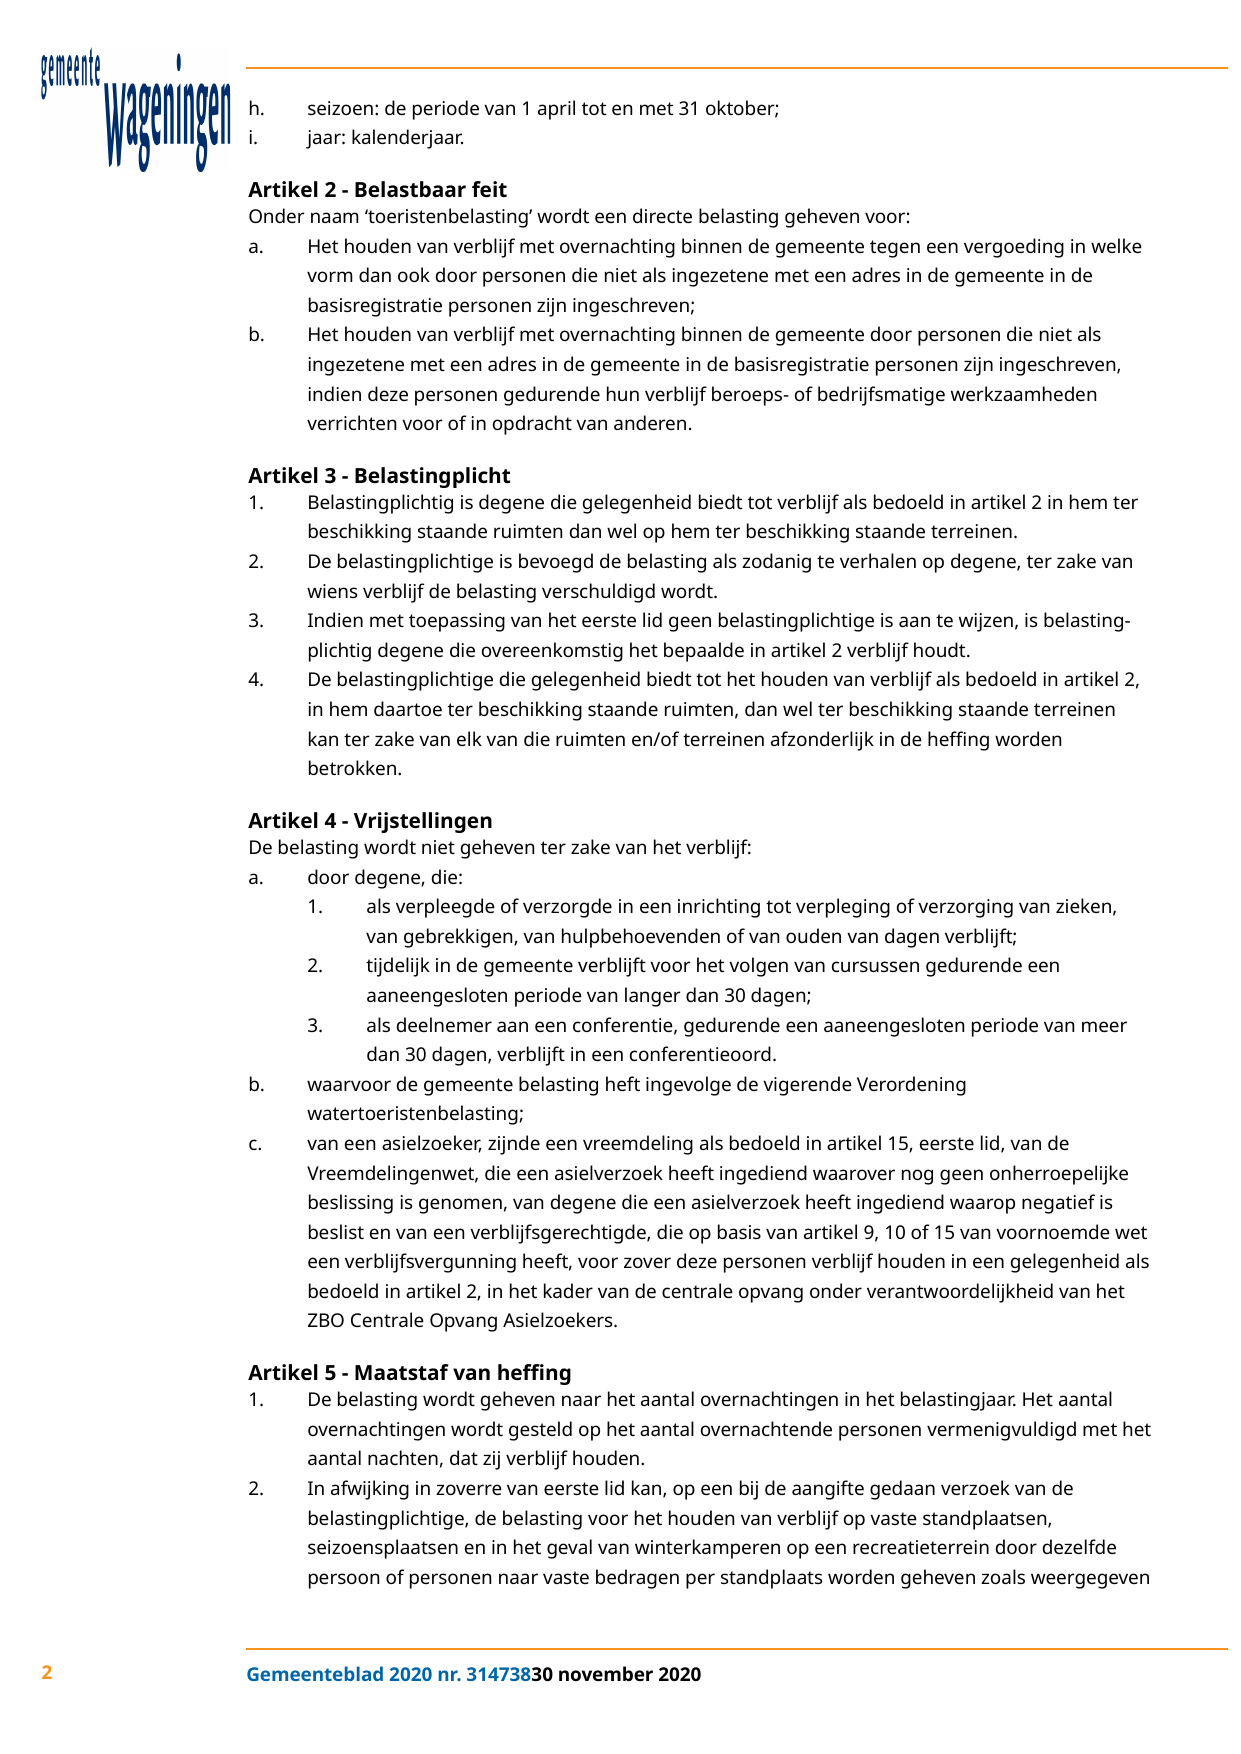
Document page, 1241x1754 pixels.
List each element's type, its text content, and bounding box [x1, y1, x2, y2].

list Belastingplichtig is degene die gelegenheid biedt tot verblijf als bedoeld in artikel 2 in hem ter beschikking staande ruimten dan wel op hem ter beschikking staande terreinen. [248, 489, 1152, 544]
text Artikel 3 - Belastingplicht [248, 461, 1152, 489]
text Artikel 2 - Belastbaar feit [248, 175, 1152, 203]
text Artikel 5 - Maatstaf van heffing [248, 1358, 1152, 1386]
list als verpleegde of verzorgde in een inrichting tot verpleging of verzorging van zieken, van gebrekkigen, van hulpbehoevenden of van ouden van dagen verblijft; [307, 893, 1152, 949]
list De belasting wordt geheven naar het aantal overnachtingen in het belastingjaar. Het aantal overnachtingen wordt gesteld op het aantal overnachtende personen vermenigvuldigd met het aantal nachten, dat zij verblijf houden. [248, 1386, 1152, 1471]
list door degene, die: [248, 864, 1152, 889]
text Artikel 4 - Vrijstellingen [248, 806, 1152, 834]
list seizoen: de periode van 1 april tot en met 31 oktober; [248, 95, 1152, 121]
list jaar: kalenderjaar. [248, 124, 1152, 150]
text De belasting wordt niet geheven ter zake van het verblijf: [248, 834, 1152, 860]
picture [41, 47, 231, 172]
list van een asielzoeker, zijnde een vreemdeling als bedoeld in artikel 15, eerste lid, van de Vreemdelingenwet, die een asielverzoek heeft ingediend waarover nog geen onherroepelijke beslissing is genomen, van degene die een asielverzoek heeft ingediend waarop negatief is beslist en van een verblijfsgerechtigde, die op basis van artikel 9, 10 of 15 van voornoemde wet een verblijfsvergunning heeft, voor zover deze personen verblijf houden in een gelegenheid als bedoeld in artikel 2, in het kader van de centrale opvang onder verantwoordelijkheid van het ZBO Centrale Opvang Asielzoekers. [248, 1130, 1152, 1333]
list Het houden van verblijf met overnachting binnen de gemeente tegen een vergoeding in welke vorm dan ook door personen die niet als ingezetene met een adres in de gemeente in de basisregistratie personen zijn ingeschreven; [248, 233, 1152, 318]
list De belastingplichtige is bevoegd de belasting als zodanig te verhalen op degene, ter zake van wiens verblijf de belasting verschuldigd wordt. [248, 548, 1152, 604]
text Onder naam ‘toeristenbelasting’ wordt een directe belasting geheven voor: [248, 203, 1152, 229]
list Indien met toepassing van het eerste lid geen belastingplichtige is aan te wijzen, is belasting-plichtig degene die overeenkomstig het bepaalde in artikel 2 verblijf houdt. [248, 607, 1152, 663]
list tijdelijk in de gemeente verblijft voor het volgen van cursussen gedurende een aaneengesloten periode van langer dan 30 dagen; [307, 953, 1152, 1008]
list In afwijking in zoverre van eerste lid kan, op een bij de aangifte gedaan verzoek van de belastingplichtige, de belasting voor het houden van verblijf op vaste standplaatsen, seizoensplaatsen en in het geval van winterkamperen op een recreatieterrein door dezelfde persoon of personen naar vaste bedragen per standplaats worden geheven zoals weergegeven [248, 1475, 1152, 1590]
list De belastingplichtige die gelegenheid biedt tot het houden van verblijf als bedoeld in artikel 2, in hem daartoe ter beschikking staande ruimten, dan wel ter beschikking staande terreinen kan ter zake van elk van die ruimten en/of terreinen afzonderlijk in de heffing worden betrokken. [248, 667, 1152, 781]
list als deelnemer aan een conferentie, gedurende een aaneengesloten periode van meer dan 30 dagen, verblijft in een conferentieoord. [307, 1012, 1152, 1067]
list waarvoor de gemeente belasting heft ingevolge de vigerende Verordening watertoeristenbelasting; [248, 1071, 1152, 1126]
list Het houden van verblijf met overnachting binnen de gemeente door personen die niet als ingezetene met een adres in de gemeente in de basisregistratie personen zijn ingeschreven, indien deze personen gedurende hun verblijf beroeps- of bedrijfsmatige werkzaamheden verrichten voor of in opdracht van anderen. [248, 322, 1152, 436]
